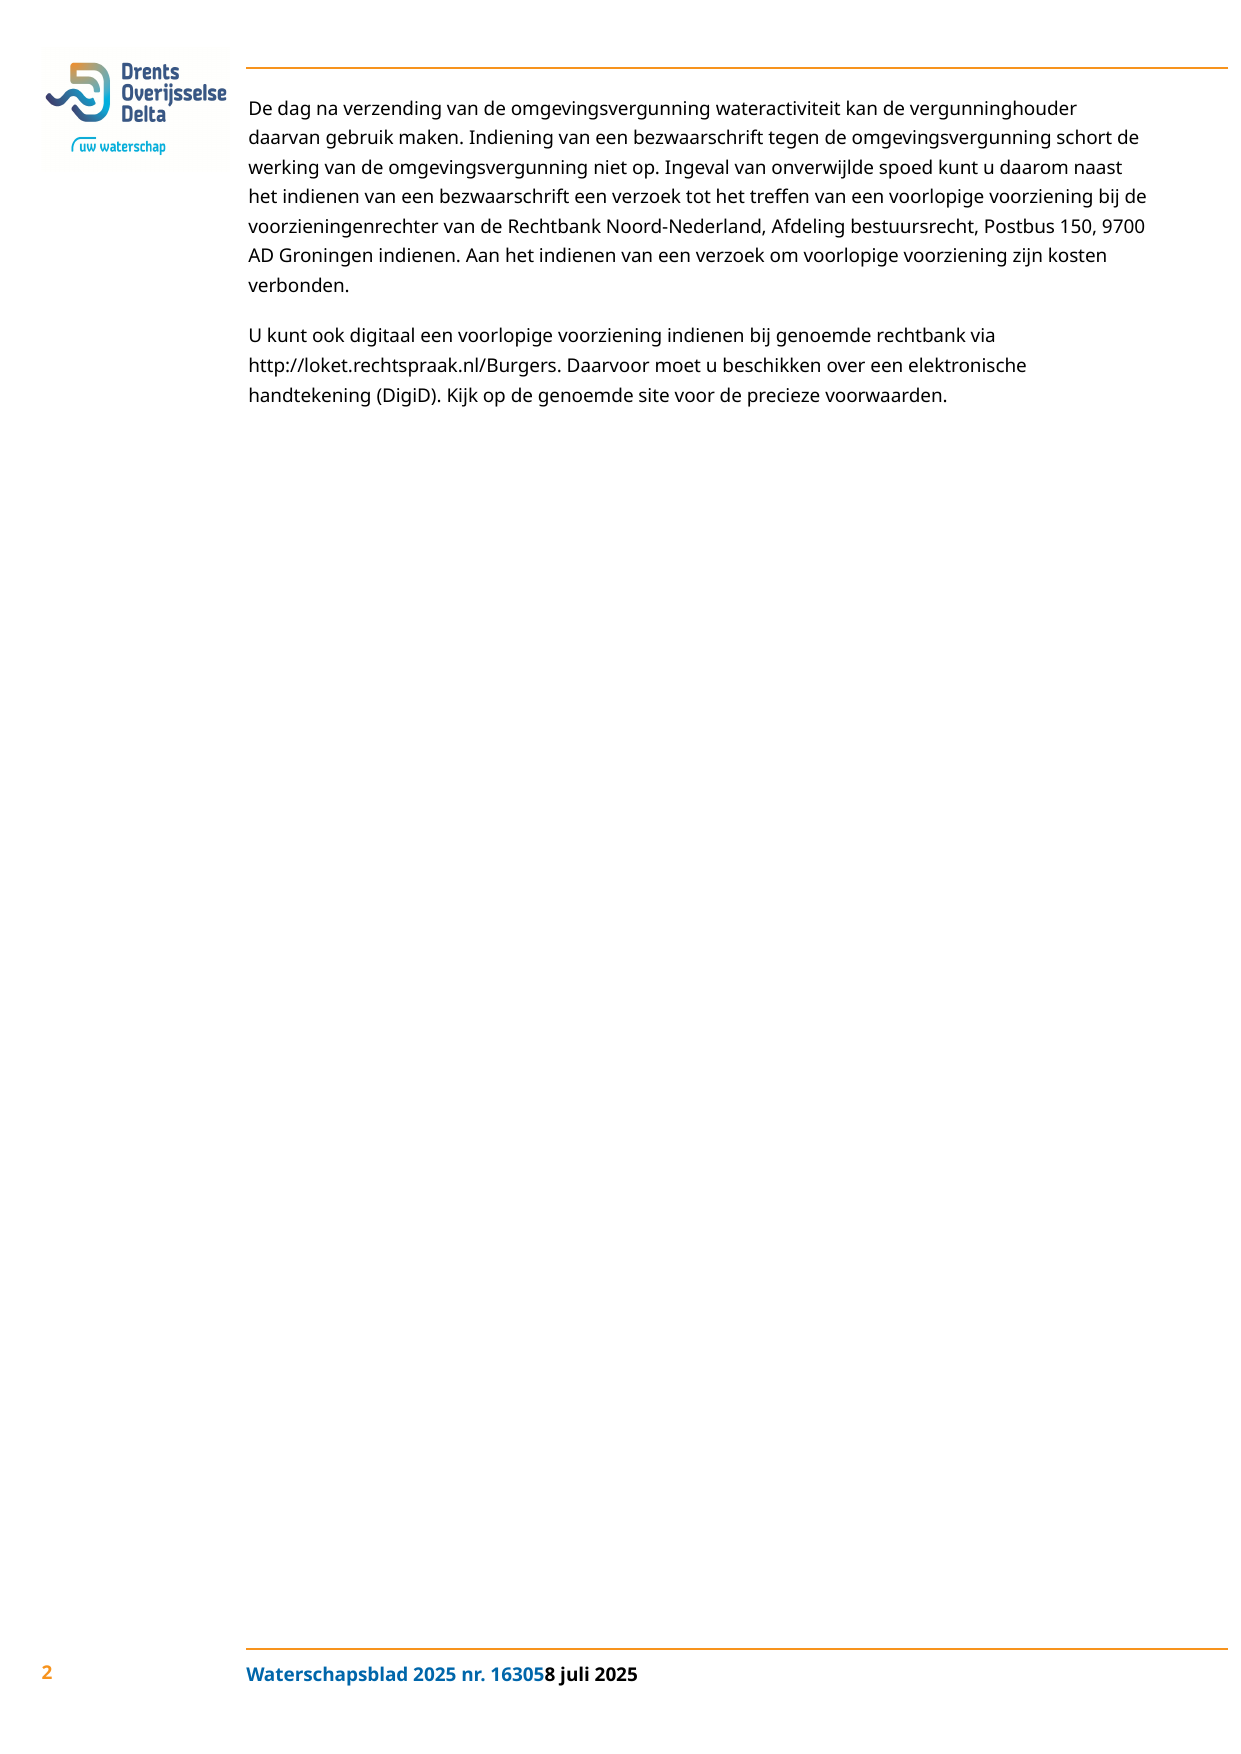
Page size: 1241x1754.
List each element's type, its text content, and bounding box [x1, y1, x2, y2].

text U kunt ook digitaal een voorlopige voorziening indienen bij genoemde rechtbank via http://loket.rechtspraak.nl/Burgers. Daarvoor moet u beschikken over een elektronische handtekening (DigiD). Kijk op de genoemde site voor de precieze voorwaarden. [248, 323, 1152, 408]
picture [41, 47, 231, 172]
text De dag na verzending van de omgevingsvergunning wateractiviteit kan de vergunninghouder daarvan gebruik maken. Indiening van een bezwaarschrift tegen de omgevingsvergunning schort de werking van de omgevingsvergunning niet op. Ingeval van onverwijlde spoed kunt u daarom naast het indienen van een bezwaarschrift een verzoek tot het treffen van een voorlopige voorziening bij de voorzieningenrechter van de Rechtbank Noord-Nederland, Afdeling bestuursrecht, Postbus 150, 9700 AD Groningen indienen. Aan het indienen van een verzoek om voorlopige voorziening zijn kosten verbonden. [248, 95, 1152, 298]
